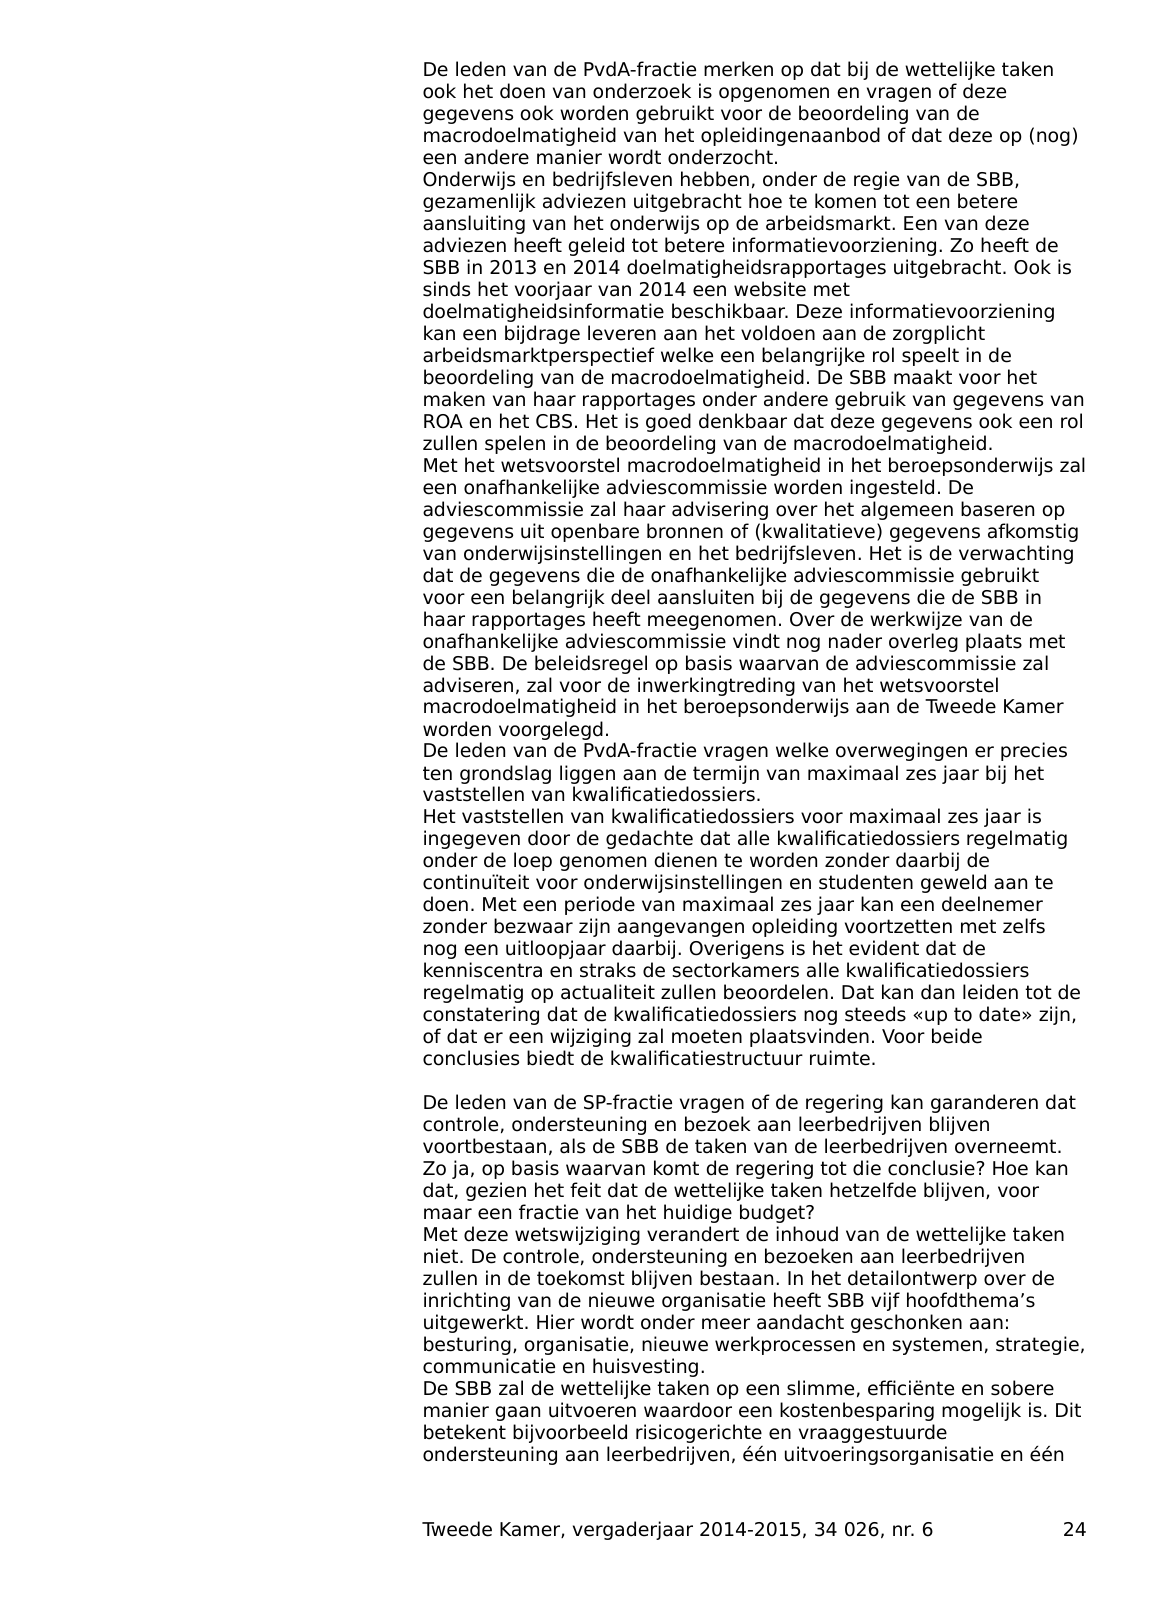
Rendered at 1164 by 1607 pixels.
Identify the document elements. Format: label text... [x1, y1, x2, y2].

text De SBB zal de wettelijke taken op een slimme, efficiënte en sobere manier gaan uitvoeren waardoor een kostenbesparing mogelijk is. Dit betekent bijvoorbeeld risicogerichte en vraaggestuurde ondersteuning aan leerbedrijven, één uitvoeringsorganisatie en één [422, 1378, 1087, 1466]
text Het vaststellen van kwalificatiedossiers voor maximaal zes jaar is ingegeven door de gedachte dat alle kwalificatiedossiers regelmatig onder de loep genomen dienen te worden zonder daarbij de continuïteit voor onderwijsinstellingen en studenten geweld aan te doen. Met een periode van maximaal zes jaar kan een deelnemer zonder bezwaar zijn aangevangen opleiding voortzetten met zelfs nog een uitloopjaar daarbij. Overigens is het evident dat de kenniscentra en straks de sectorkamers alle kwalificatiedossiers regelmatig op actualiteit zullen beoordelen. Dat kan dan leiden tot de constatering dat de kwalificatiedossiers nog steeds «up to date» zijn, of dat er een wijziging zal moeten plaatsvinden. Voor beide conclusies biedt de kwalificatiestructuur ruimte. [422, 806, 1087, 1070]
text De leden van de SP-fractie vragen of de regering kan garanderen dat controle, ondersteuning en bezoek aan leerbedrijven blijven voortbestaan, als de SBB de taken van de leerbedrijven overneemt. Zo ja, op basis waarvan komt de regering tot die conclusie? Hoe kan dat, gezien het feit dat de wettelijke taken hetzelfde blijven, voor maar een fractie van het huidige budget? [422, 1092, 1087, 1224]
text Met het wetsvoorstel macrodoelmatigheid in het beroepsonderwijs zal een onafhankelijke adviescommissie worden ingesteld. De adviescommissie zal haar advisering over het algemeen baseren op gegevens uit openbare bronnen of (kwalitatieve) gegevens afkomstig van onderwijsinstellingen en het bedrijfsleven. Het is de verwachting dat de gegevens die de onafhankelijke adviescommissie gebruikt voor een belangrijk deel aansluiten bij de gegevens die de SBB in haar rapportages heeft meegenomen. Over de werkwijze van de onafhankelijke adviescommissie vindt nog nader overleg plaats met de SBB. De beleidsregel op basis waarvan de adviescommissie zal adviseren, zal voor de inwerkingtreding van het wetsvoorstel macrodoelmatigheid in het beroepsonderwijs aan de Tweede Kamer worden voorgelegd. [422, 455, 1087, 740]
text De leden van de PvdA-fractie vragen welke overwegingen er precies ten grondslag liggen aan de termijn van maximaal zes jaar bij het vaststellen van kwalificatiedossiers. [422, 740, 1087, 806]
text De leden van de PvdA-fractie merken op dat bij de wettelijke taken ook het doen van onderzoek is opgenomen en vragen of deze gegevens ook worden gebruikt voor de beoordeling van de macrodoelmatigheid van het opleidingenaanbod of dat deze op (nog) een andere manier wordt onderzocht. [422, 59, 1087, 169]
text Met deze wetswijziging verandert de inhoud van de wettelijke taken niet. De controle, ondersteuning en bezoeken aan leerbedrijven zullen in de toekomst blijven bestaan. In het detailontwerp over de inrichting van de nieuwe organisatie heeft SBB vijf hoofdthema’s uitgewerkt. Hier wordt onder meer aandacht geschonken aan: besturing, organisatie, nieuwe werkprocessen en systemen, strategie, communicatie en huisvesting. [422, 1224, 1087, 1378]
text Onderwijs en bedrijfsleven hebben, onder de regie van de SBB, gezamenlijk adviezen uitgebracht hoe te komen tot een betere aansluiting van het onderwijs op de arbeidsmarkt. Een van deze adviezen heeft geleid tot betere informatievoorziening. Zo heeft de SBB in 2013 en 2014 doelmatigheidsrapportages uitgebracht. Ook is sinds het voorjaar van 2014 een website met doelmatigheidsinformatie beschikbaar. Deze informatievoorziening kan een bijdrage leveren aan het voldoen aan de zorgplicht arbeidsmarktperspectief welke een belangrijke rol speelt in de beoordeling van de macrodoelmatigheid. De SBB maakt voor het maken van haar rapportages onder andere gebruik van gegevens van ROA en het CBS. Het is goed denkbaar dat deze gegevens ook een rol zullen spelen in de beoordeling van de macrodoelmatigheid. [422, 169, 1087, 455]
